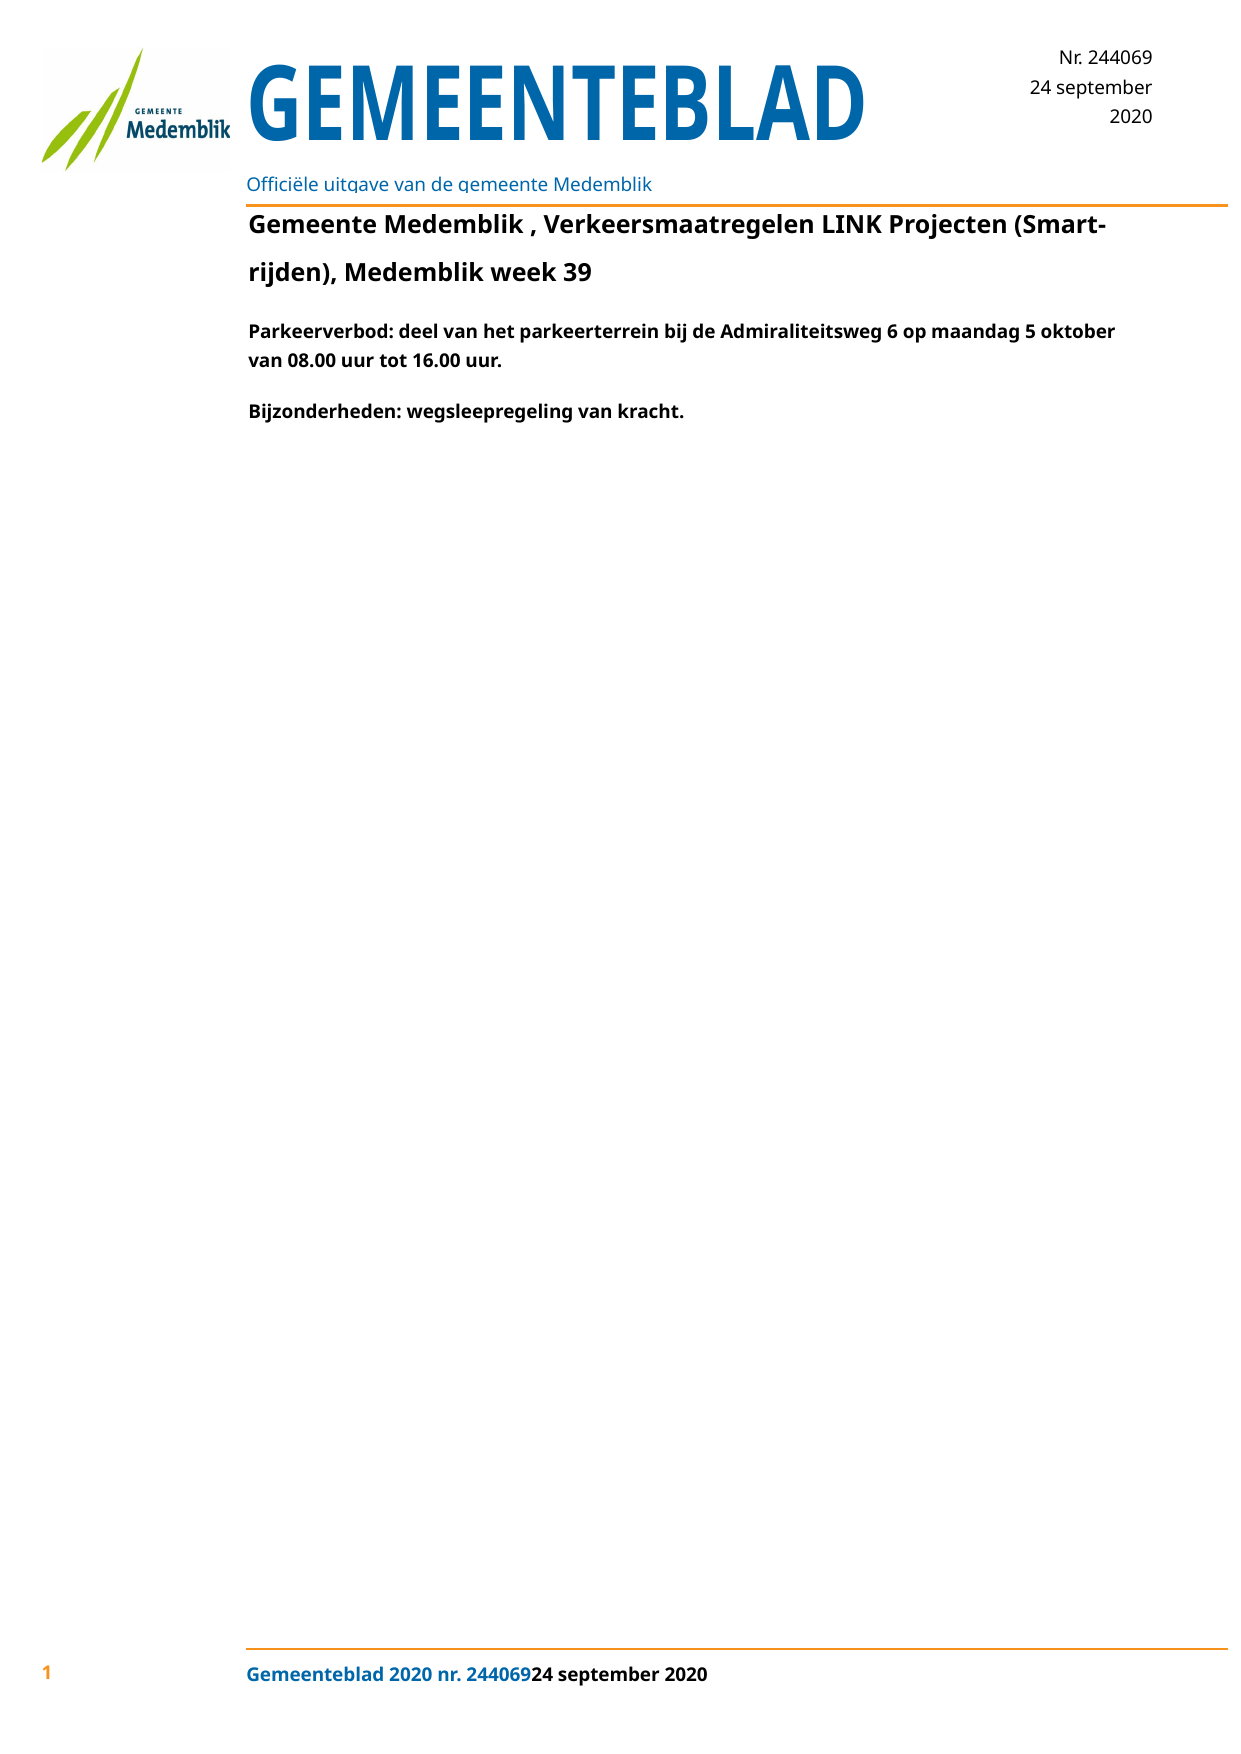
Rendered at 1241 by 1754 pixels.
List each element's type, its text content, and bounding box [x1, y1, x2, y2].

picture [41, 47, 231, 172]
text Bijzonderheden: wegsleepregeling van kracht. [248, 398, 1152, 424]
text Gemeente Medemblik , Verkeersmaatregelen LINK Projecten (Smart-rijden), Medemblik week 39 [248, 207, 1152, 288]
text Parkeerverbod: deel van het parkeerterrein bij de Admiraliteitsweg 6 op maandag 5 oktober van 08.00 uur tot 16.00 uur. [248, 318, 1152, 373]
